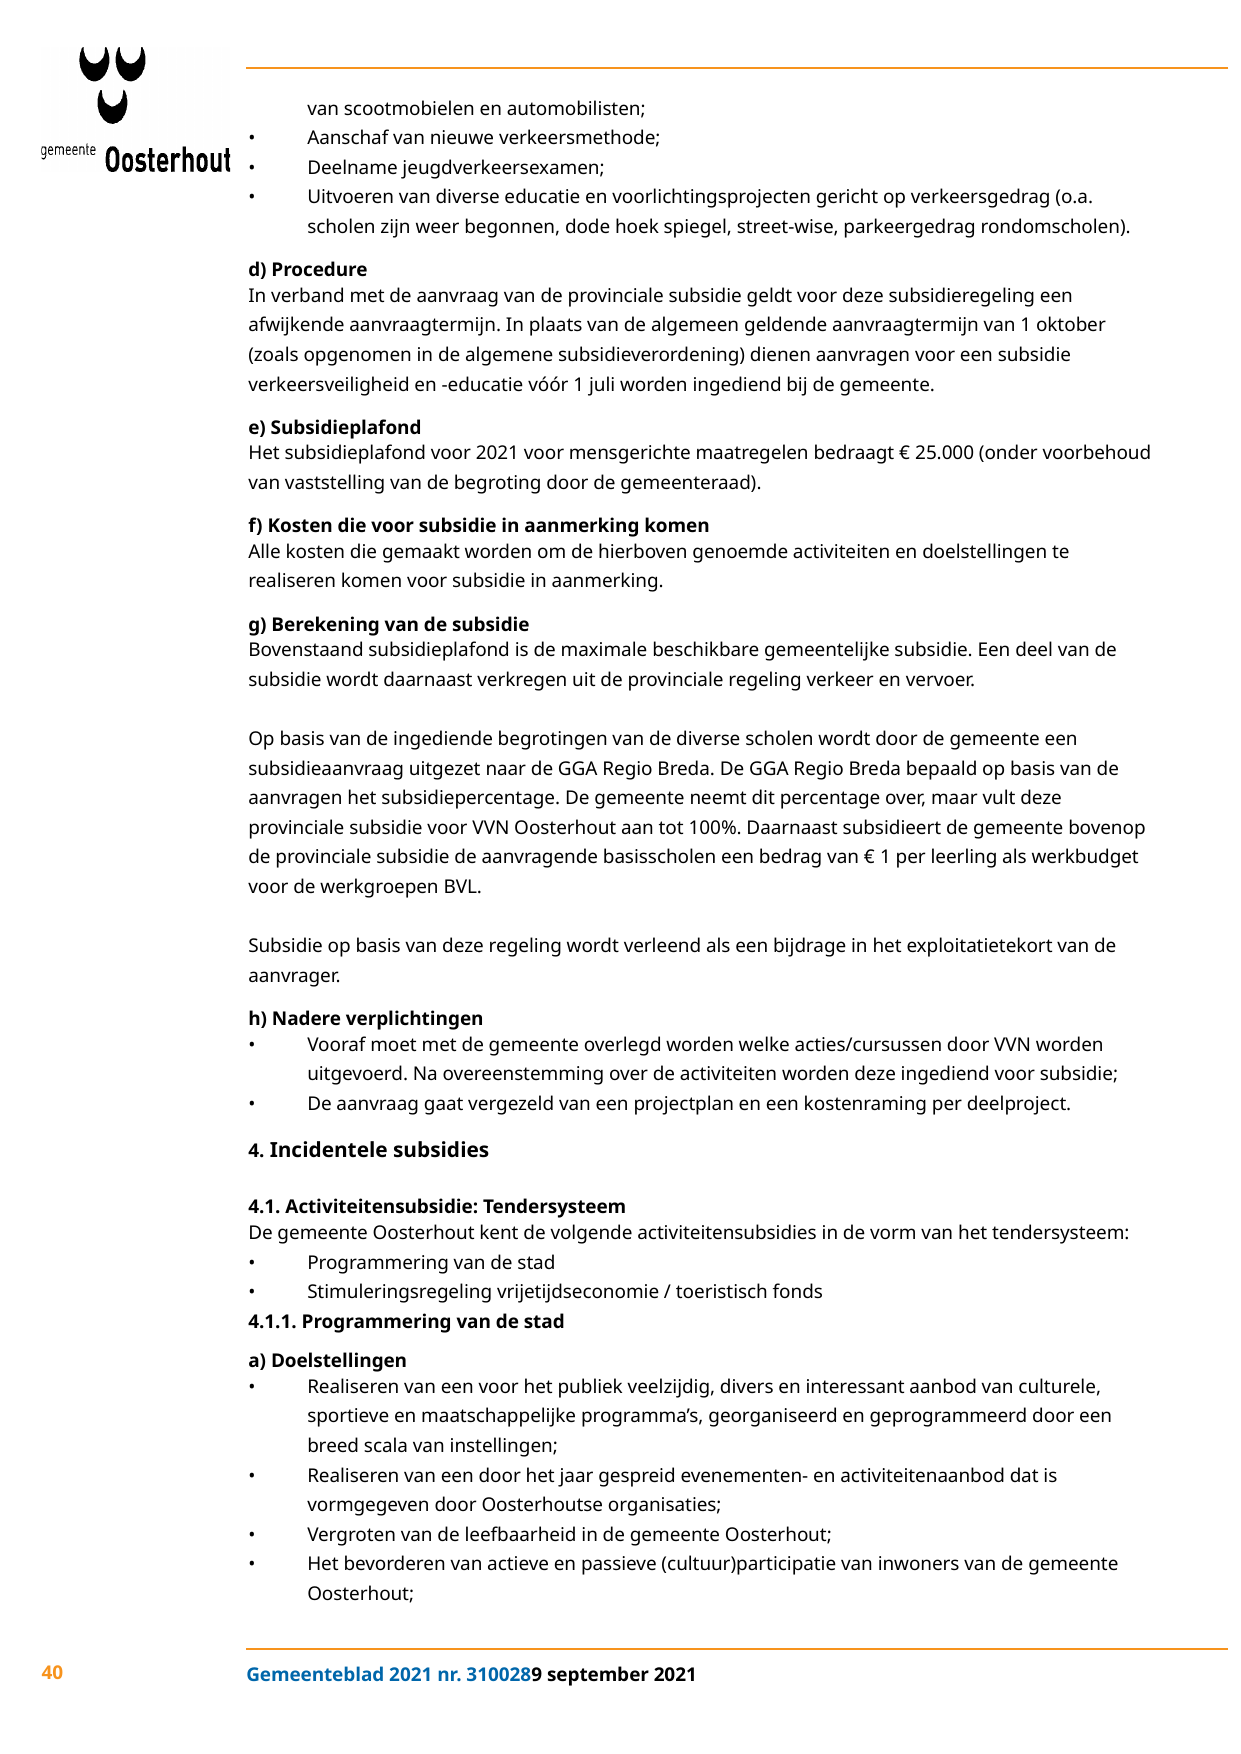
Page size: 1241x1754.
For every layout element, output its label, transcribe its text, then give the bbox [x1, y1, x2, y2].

picture [41, 47, 231, 172]
text 4. Incidentele subsidies [248, 1136, 1152, 1164]
text h) Nadere verplichtingen [248, 1005, 1152, 1031]
text Bovenstaand subsidieplafond is de maximale beschikbare gemeentelijke subsidie. Een deel van de subsidie wordt daarnaast verkregen uit de provinciale regeling verkeer en vervoer. [248, 636, 1152, 692]
text a) Doelstellingen [248, 1347, 1152, 1373]
text Op basis van de ingediende begrotingen van de diverse scholen wordt door de gemeente een subsidieaanvraag uitgezet naar de GGA Regio Breda. De GGA Regio Breda bepaald op basis van de aanvragen het subsidiepercentage. De gemeente neemt dit percentage over, maar vult deze provinciale subsidie voor VVN Oosterhout aan tot 100%. Daarnaast subsidieert de gemeente bovenop de provinciale subsidie de aanvragende basisscholen een bedrag van € 1 per leerling als werkbudget voor de werkgroepen BVL. [248, 725, 1152, 899]
text De gemeente Oosterhout kent de volgende activiteitensubsidies in de vorm van het tendersysteem: [248, 1219, 1152, 1245]
text f) Kosten die voor subsidie in aanmerking komen [248, 512, 1152, 538]
text In verband met de aanvraag van de provinciale subsidie geldt voor deze subsidieregeling een afwijkende aanvraagtermijn. In plaats van de algemeen geldende aanvraagtermijn van 1 oktober (zoals opgenomen in de algemene subsidieverordening) dienen aanvragen voor een subsidie verkeersveiligheid en -educatie vóór 1 juli worden ingediend bij de gemeente. [248, 282, 1152, 396]
text Alle kosten die gemaakt worden om de hierboven genoemde activiteiten en doelstellingen te realiseren komen voor subsidie in aanmerking. [248, 538, 1152, 593]
text Het subsidieplafond voor 2021 voor mensgerichte maatregelen bedraagt € 25.000 (onder voorbehoud van vaststelling van de begroting door de gemeenteraad). [248, 439, 1152, 495]
list Realiseren van een door het jaar gespreid evenementen- en activiteitenaanbod dat is vormgegeven door Oosterhoutse organisaties; [248, 1462, 1152, 1517]
list Realiseren van een voor het publiek veelzijdig, divers en interessant aanbod van culturele, sportieve en maatschappelijke programma’s, georganiseerd en geprogrammeerd door een breed scala van instellingen; [248, 1373, 1152, 1458]
text Subsidie op basis van deze regeling wordt verleend als een bijdrage in het exploitatietekort van de aanvrager. [248, 932, 1152, 988]
list Deelname jeugdverkeersexamen; [248, 154, 1152, 180]
list Aanschaf van nieuwe verkeersmethode; [248, 124, 1152, 150]
text 4.1.1. Programmering van de stad [248, 1308, 1152, 1334]
list Programmering van de stad [248, 1249, 1152, 1274]
text e) Subsidieplafond [248, 414, 1152, 439]
text d) Procedure [248, 256, 1152, 282]
text 4.1. Activiteitensubsidie: Tendersysteem [248, 1193, 1152, 1219]
list Vooraf moet met de gemeente overlegd worden welke acties/cursussen door VVN worden uitgevoerd. Na overeenstemming over de activiteiten worden deze ingediend voor subsidie; [248, 1031, 1152, 1086]
list Uitvoeren van diverse educatie en voorlichtingsprojecten gericht op verkeersgedrag (o.a. scholen zijn weer begonnen, dode hoek spiegel, street-wise, parkeergedrag rondomscholen). [248, 183, 1152, 239]
list Het bevorderen van actieve en passieve (cultuur)participatie van inwoners van de gemeente Oosterhout; [248, 1551, 1152, 1606]
list van scootmobielen en automobilisten; [248, 95, 1152, 121]
list Stimuleringsregeling vrijetijdseconomie / toeristisch fonds [248, 1278, 1152, 1304]
list Vergroten van de leefbaarheid in de gemeente Oosterhout; [248, 1521, 1152, 1547]
text g) Berekening van de subsidie [248, 611, 1152, 636]
list De aanvraag gaat vergezeld van een projectplan en een kostenraming per deelproject. [248, 1090, 1152, 1116]
